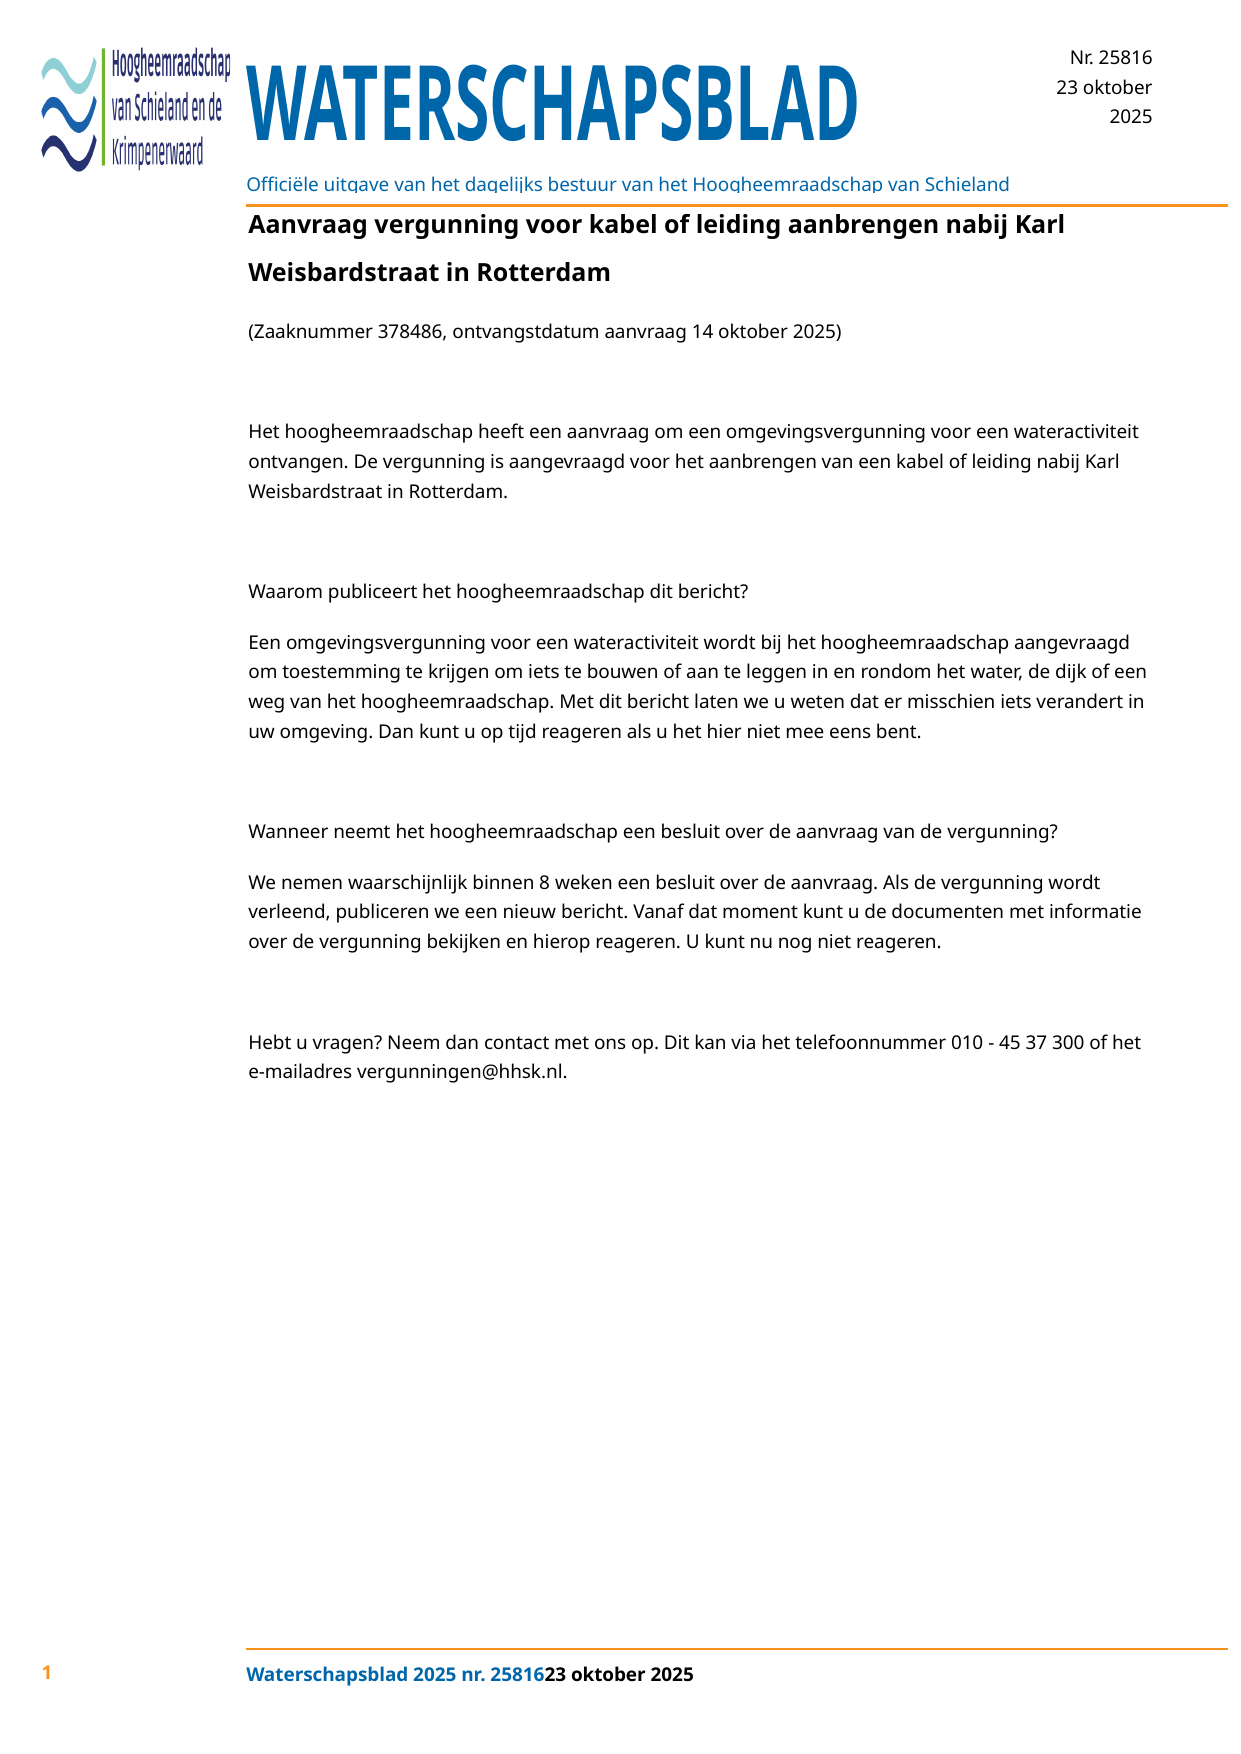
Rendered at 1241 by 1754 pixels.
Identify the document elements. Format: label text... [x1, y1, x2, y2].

text Het hoogheemraadschap heeft een aanvraag om een omgevingsvergunning voor een wateractiviteit ontvangen. De vergunning is aangevraagd voor het aanbrengen van een kabel of leiding nabij Karl Weisbardstraat in Rotterdam. [248, 419, 1152, 504]
text (Zaaknummer 378486, ontvangstdatum aanvraag 14 oktober 2025) [248, 318, 1152, 344]
text Waarom publiceert het hoogheemraadschap dit bericht? [248, 579, 1152, 604]
text Wanneer neemt het hoogheemraadschap een besluit over de aanvraag van de vergunning? [248, 819, 1152, 844]
text Een omgevingsvergunning voor een wateractiviteit wordt bij het hoogheemraadschap aangevraagd om toestemming te krijgen om iets te bouwen of aan te leggen in en rondom het water, de dijk of een weg van het hoogheemraadschap. Met dit bericht laten we u weten dat er misschien iets verandert in uw omgeving. Dan kunt u op tijd reageren als u het hier niet mee eens bent. [248, 629, 1152, 744]
text Aanvraag vergunning voor kabel of leiding aanbrengen nabij Karl Weisbardstraat in Rotterdam [248, 207, 1152, 288]
text Hebt u vragen? Neem dan contact met ons op. Dit kan via het telefoonnummer 010 - 45 37 300 of het e-mailadres vergunningen@hhsk.nl. [248, 1029, 1152, 1084]
picture [41, 47, 231, 172]
text We nemen waarschijnlijk binnen 8 weken een besluit over de aanvraag. Als de vergunning wordt verleend, publiceren we een nieuw bericht. Vanaf dat moment kunt u de documenten met informatie over de vergunning bekijken en hierop reageren. U kunt nu nog niet reageren. [248, 869, 1152, 954]
